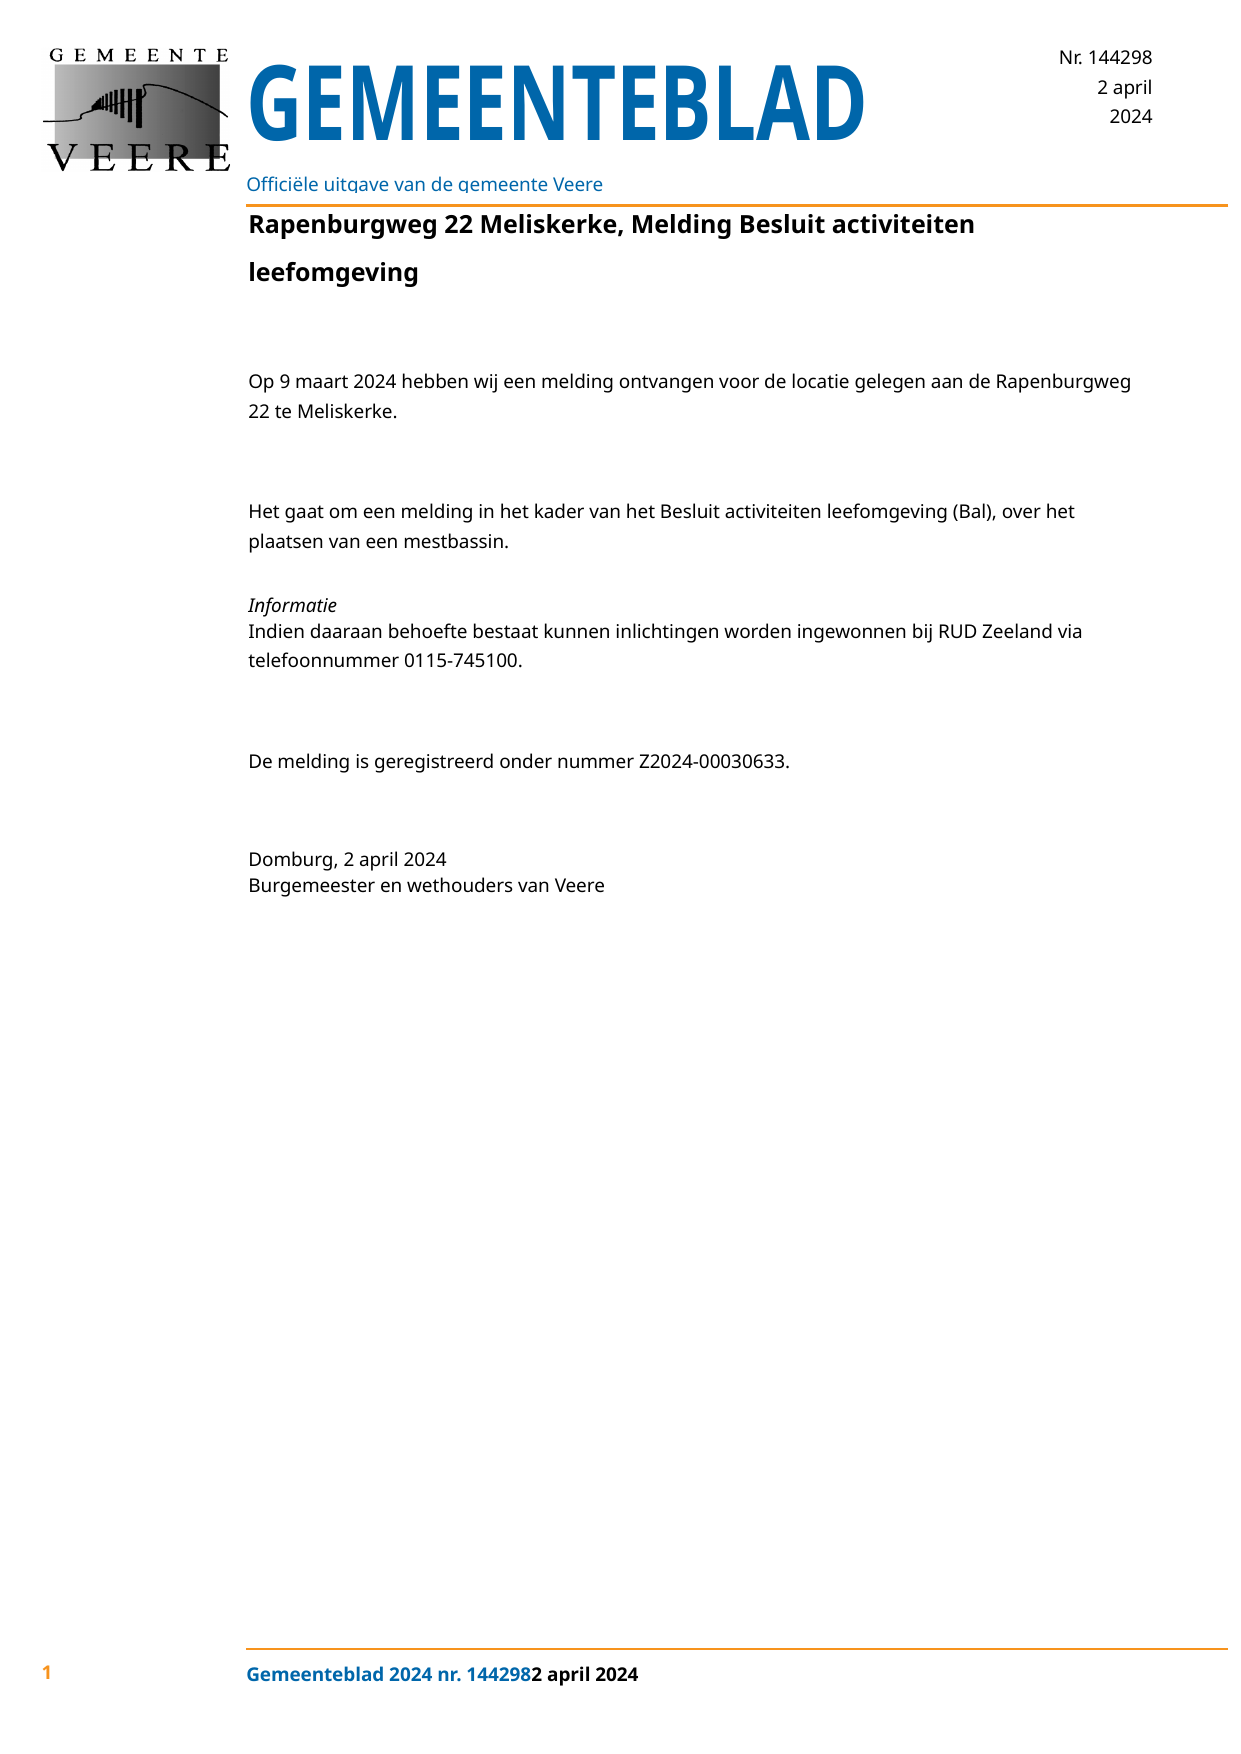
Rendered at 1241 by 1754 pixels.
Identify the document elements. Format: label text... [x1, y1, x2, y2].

text Rapenburgweg 22 Meliskerke, Melding Besluit activiteiten leefomgeving [248, 207, 1152, 288]
text De melding is geregistreerd onder nummer Z2024-00030633. [248, 748, 1152, 774]
text Indien daaraan behoefte bestaat kunnen inlichtingen worden ingewonnen bij RUD Zeeland via telefoonnummer 0115-745100. [248, 618, 1152, 673]
text Burgemeester en wethouders van Veere [248, 872, 1152, 898]
text Domburg, 2 april 2024 [248, 847, 1152, 872]
text Op 9 maart 2024 hebben wij een melding ontvangen voor de locatie gelegen aan de Rapenburgweg 22 te Meliskerke. [248, 368, 1152, 424]
text Informatie [248, 592, 1152, 618]
text Het gaat om een melding in het kader van het Besluit activiteiten leefomgeving (Bal), over het plaatsen van een mestbassin. [248, 499, 1152, 554]
picture [41, 47, 231, 172]
